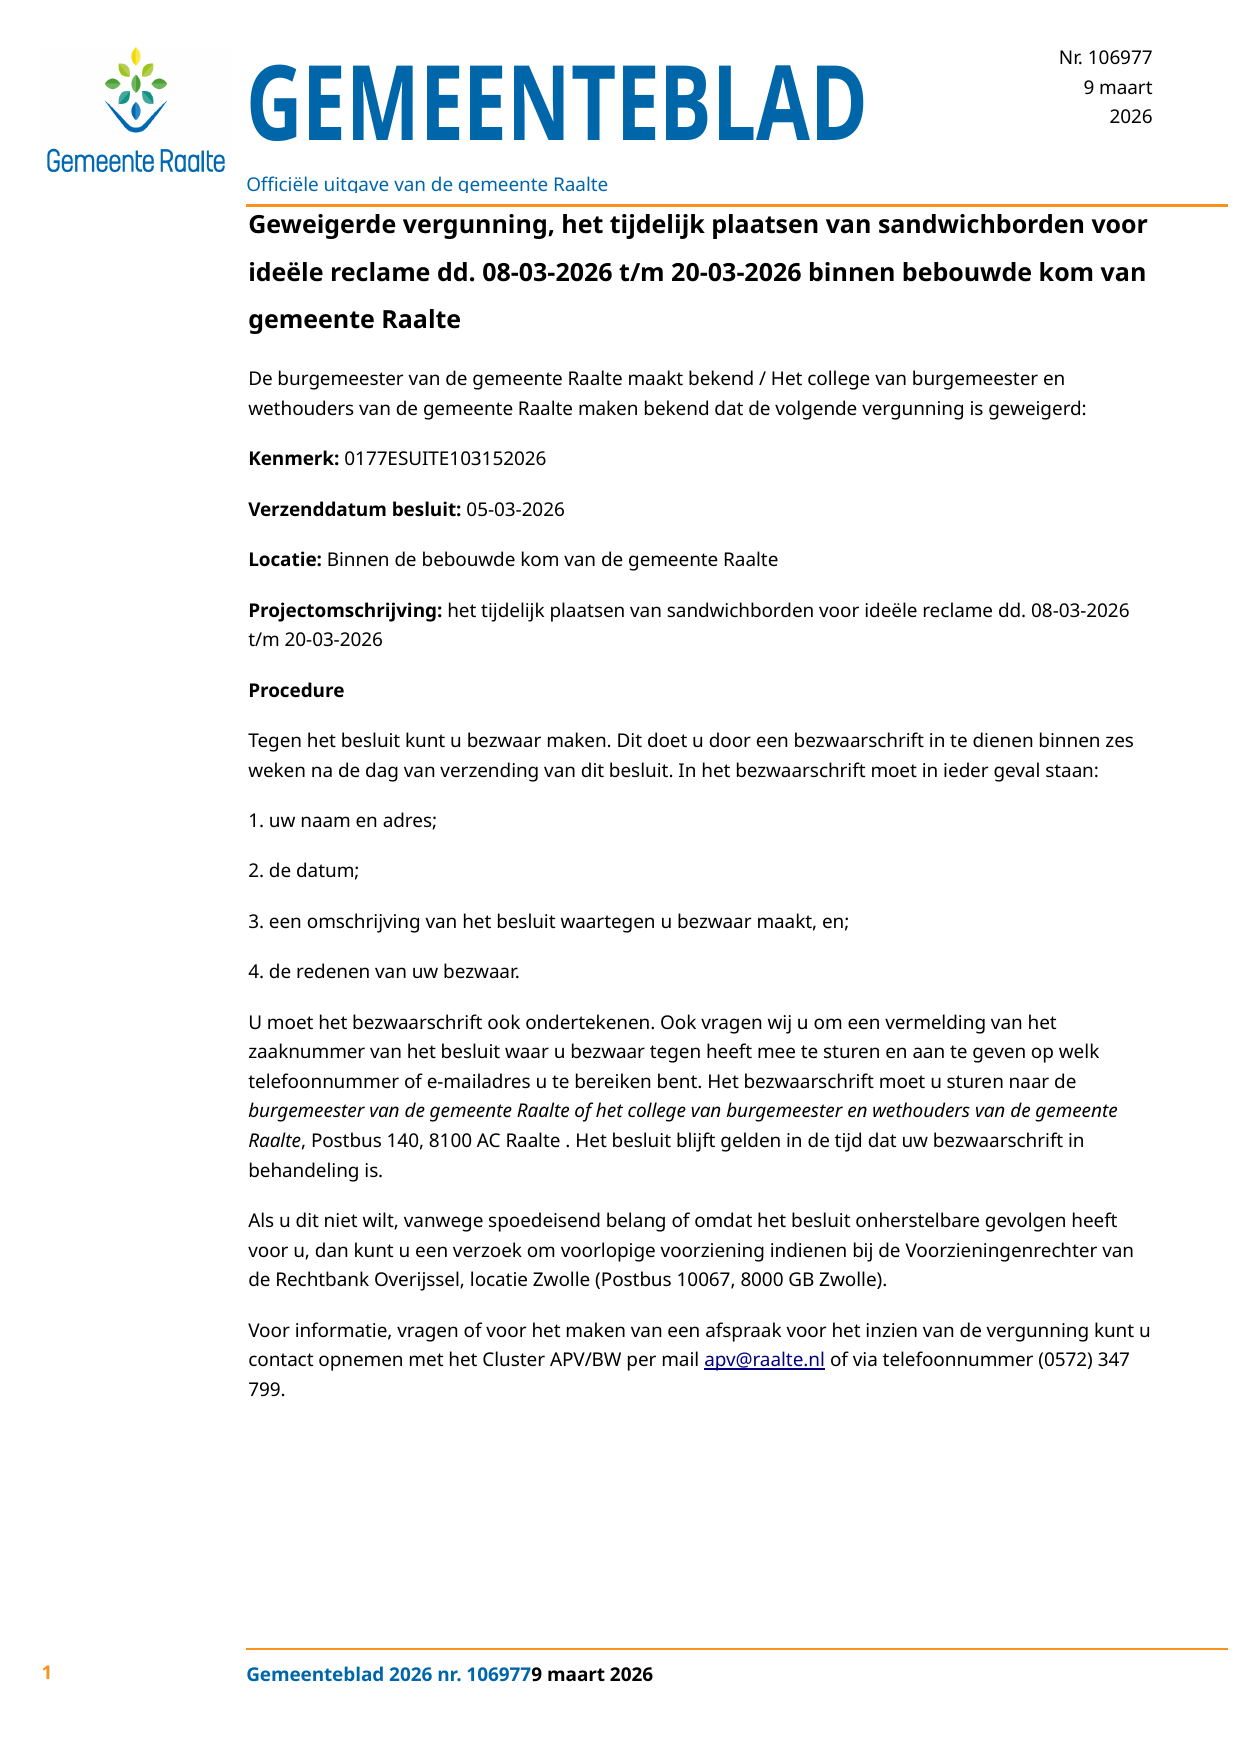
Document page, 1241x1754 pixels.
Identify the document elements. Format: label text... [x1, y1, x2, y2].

text De burgemeester van de gemeente Raalte maakt bekend / Het college van burgemeester en wethouders van de gemeente Raalte maken bekend dat de volgende vergunning is geweigerd: [248, 366, 1152, 421]
text Locatie: Binnen de bebouwde kom van de gemeente Raalte [248, 546, 1152, 572]
text 2. de datum; [248, 858, 1152, 883]
text Tegen het besluit kunt u bezwaar maken. Dit doet u door een bezwaarschrift in te dienen binnen zes weken na de dag van verzending van dit besluit. In het bezwaarschrift moet in ieder geval staan: [248, 727, 1152, 782]
text Kenmerk: 0177ESUITE103152026 [248, 446, 1152, 471]
picture [41, 47, 231, 172]
text Voor informatie, vragen of voor het maken van een afspraak voor het inzien van de vergunning kunt u contact opnemen met het Cluster APV/BW per mail apv@raalte.nl of via telefoonnummer (0572) 347 799. [248, 1317, 1152, 1402]
text Als u dit niet wilt, vanwege spoedeisend belang of omdat het besluit onherstelbare gevolgen heeft voor u, dan kunt u een verzoek om voorlopige voorziening indienen bij de Voorzieningenrechter van de Rechtbank Overijssel, locatie Zwolle (Postbus 10067, 8000 GB Zwolle). [248, 1207, 1152, 1292]
text Procedure [248, 677, 1152, 702]
text 4. de redenen van uw bezwaar. [248, 958, 1152, 984]
text Projectomschrijving: het tijdelijk plaatsen van sandwichborden voor ideële reclame dd. 08-03-2026 t/m 20-03-2026 [248, 597, 1152, 652]
text Verzenddatum besluit: 05-03-2026 [248, 496, 1152, 522]
text U moet het bezwaarschrift ook ondertekenen. Ook vragen wij u om een vermelding van het zaaknummer van het besluit waar u bezwaar tegen heeft mee te sturen en aan te geven op welk telefoonnummer of e-mailadres u te bereiken bent. Het bezwaarschrift moet u sturen naar de burgemeester van de gemeente Raalte of het college van burgemeester en wethouders van de gemeente Raalte, Postbus 140, 8100 AC Raalte . Het besluit blijft gelden in de tijd dat uw bezwaarschrift in behandeling is. [248, 1009, 1152, 1182]
text 3. een omschrijving van het besluit waartegen u bezwaar maakt, en; [248, 908, 1152, 934]
text Geweigerde vergunning, het tijdelijk plaatsen van sandwichborden voor ideële reclame dd. 08-03-2026 t/m 20-03-2026 binnen bebouwde kom van gemeente Raalte [248, 207, 1152, 336]
text 1. uw naam en adres; [248, 807, 1152, 833]
